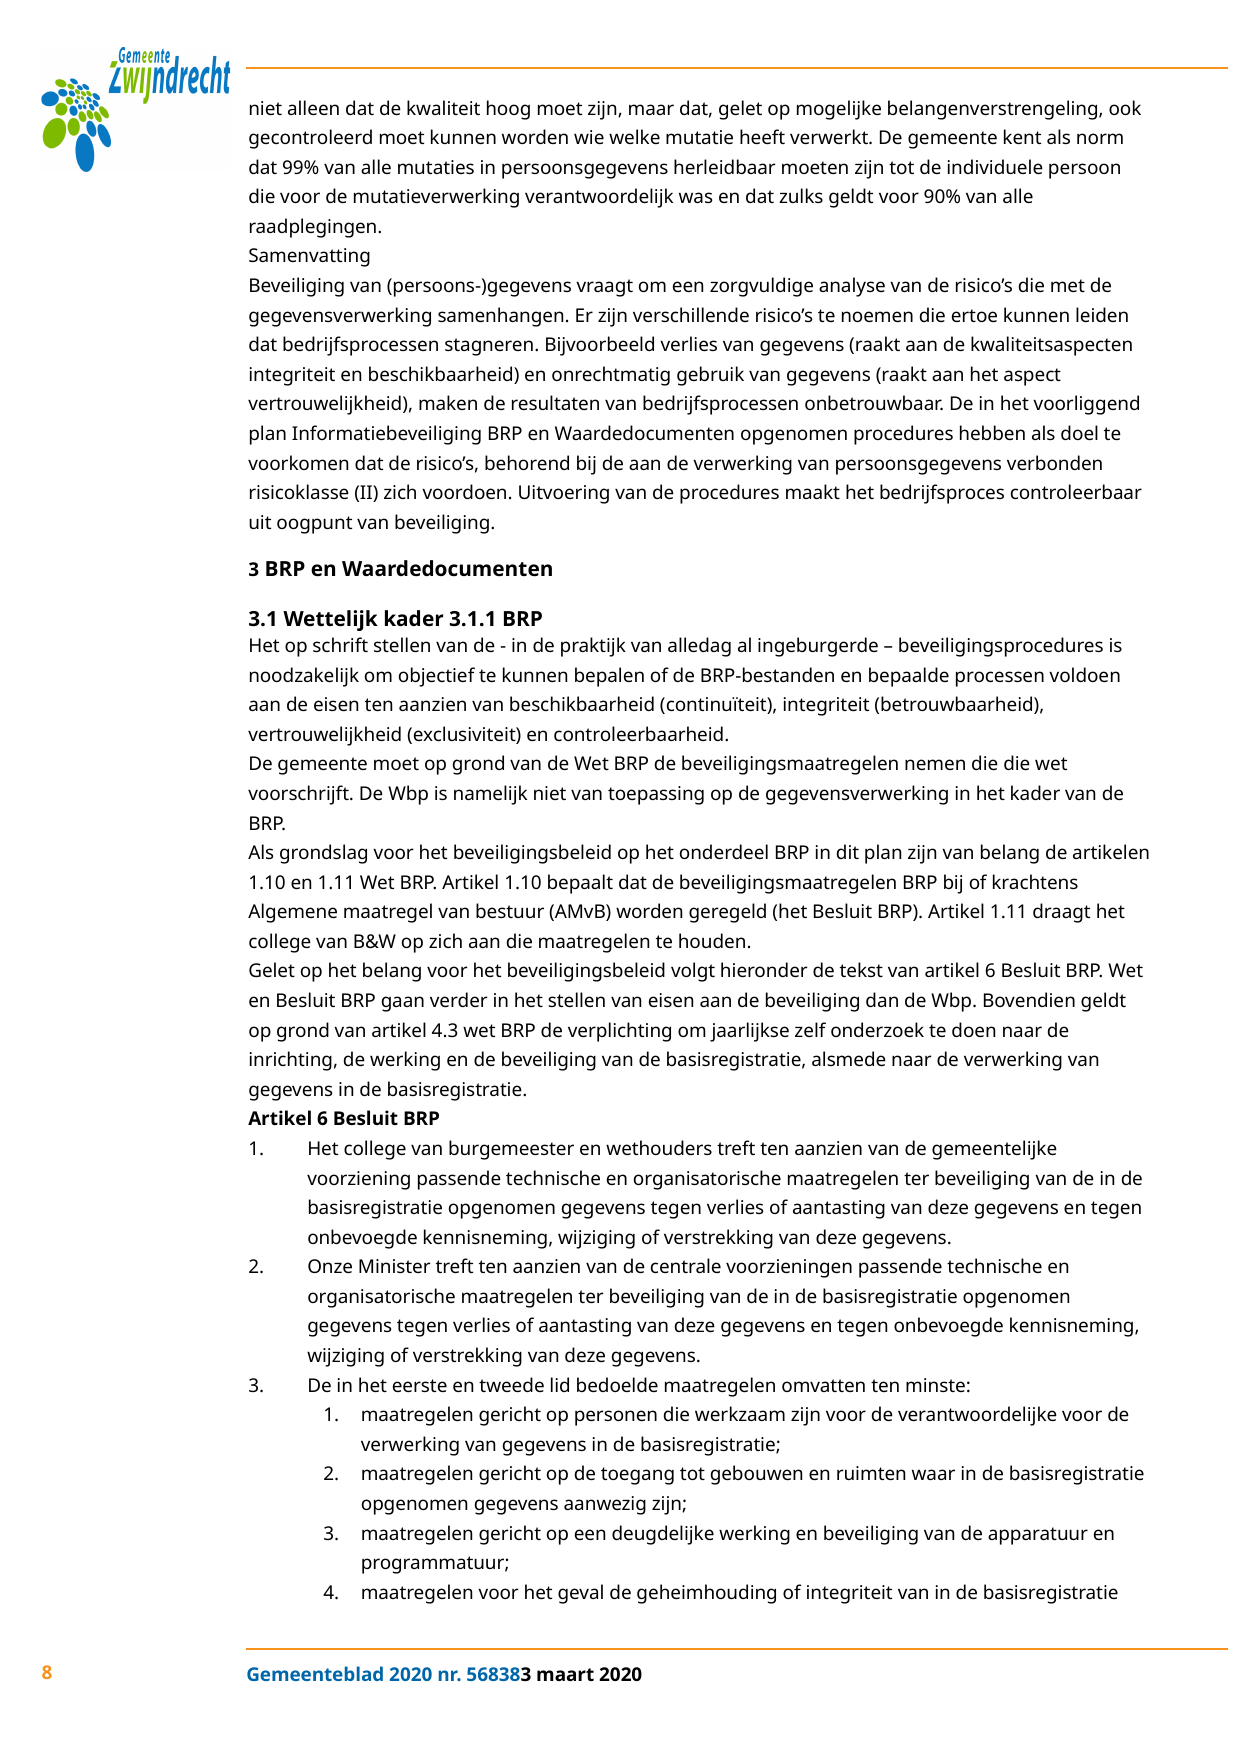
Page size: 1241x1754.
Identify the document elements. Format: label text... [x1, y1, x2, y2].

text Samenvatting [248, 243, 1152, 268]
list Het college van burgemeester en wethouders treft ten aanzien van de gemeentelijke voorziening passende technische en organisatorische maatregelen ter beveiliging van de in de basisregistratie opgenomen gegevens tegen verlies of aantasting van deze gegevens en tegen onbevoegde kennisneming, wijziging of verstrekking van deze gegevens. [248, 1135, 1152, 1250]
text Als grondslag voor het beveiligingsbeleid op het onderdeel BRP in dit plan zijn van belang de artikelen 1.10 en 1.11 Wet BRP. Artikel 1.10 bepaalt dat de beveiligingsmaatregelen BRP bij of krachtens Algemene maatregel van bestuur (AMvB) worden geregeld (het Besluit BRP). Artikel 1.11 draagt het college van B&W op zich aan die maatregelen te houden. [248, 839, 1152, 954]
list De in het eerste en tweede lid bedoelde maatregelen omvatten ten minste: [248, 1372, 1152, 1398]
list Onze Minister treft ten aanzien van de centrale voorzieningen passende technische en organisatorische maatregelen ter beveiliging van de in de basisregistratie opgenomen gegevens tegen verlies of aantasting van deze gegevens en tegen onbevoegde kennisneming, wijziging of verstrekking van deze gegevens. [248, 1253, 1152, 1368]
list maatregelen gericht op personen die werkzaam zijn voor de verantwoordelijke voor de verwerking van gegevens in de basisregistratie; [323, 1401, 1152, 1457]
text niet alleen dat de kwaliteit hoog moet zijn, maar dat, gelet op mogelijke belangenverstrengeling, ook gecontroleerd moet kunnen worden wie welke mutatie heeft verwerkt. De gemeente kent als norm dat 99% van alle mutaties in persoonsgegevens herleidbaar moeten zijn tot de individuele persoon die voor de mutatieverwerking verantwoordelijk was en dat zulks geldt voor 90% van alle raadplegingen. [248, 95, 1152, 239]
text Beveiliging van (persoons-)gegevens vraagt om een zorgvuldige analyse van de risico’s die met de gegevensverwerking samenhangen. Er zijn verschillende risico’s te noemen die ertoe kunnen leiden dat bedrijfsprocessen stagneren. Bijvoorbeeld verlies van gegevens (raakt aan de kwaliteitsaspecten integriteit en beschikbaarheid) en onrechtmatig gebruik van gegevens (raakt aan het aspect vertrouwelijkheid), maken de resultaten van bedrijfsprocessen onbetrouwbaar. De in het voorliggend plan Informatiebeveiliging BRP en Waardedocumenten opgenomen procedures hebben als doel te voorkomen dat de risico’s, behorend bij de aan de verwerking van persoonsgegevens verbonden risicoklasse (II) zich voordoen. Uitvoering van de procedures maakt het bedrijfsproces controleerbaar uit oogpunt van beveiliging. [248, 272, 1152, 535]
text De gemeente moet op grond van de Wet BRP de beveiligingsmaatregelen nemen die die wet voorschrijft. De Wbp is namelijk niet van toepassing op de gegevensverwerking in het kader van de BRP. [248, 751, 1152, 836]
text 3.1 Wettelijk kader 3.1.1 BRP [248, 604, 1152, 632]
list maatregelen voor het geval de geheimhouding of integriteit van in de basisregistratie [323, 1579, 1152, 1605]
list maatregelen gericht op de toegang tot gebouwen en ruimten waar in de basisregistratie opgenomen gegevens aanwezig zijn; [323, 1461, 1152, 1516]
text Artikel 6 Besluit BRP [248, 1106, 1152, 1131]
text 3 BRP en Waardedocumenten [248, 554, 1152, 583]
picture [41, 47, 231, 172]
text Het op schrift stellen van de - in de praktijk van alledag al ingeburgerde – beveiligingsprocedures is noodzakelijk om objectief te kunnen bepalen of de BRP-bestanden en bepaalde processen voldoen aan de eisen ten aanzien van beschikbaarheid (continuïteit), integriteit (betrouwbaarheid), vertrouwelijkheid (exclusiviteit) en controleerbaarheid. [248, 632, 1152, 747]
text Gelet op het belang voor het beveiligingsbeleid volgt hieronder de tekst van artikel 6 Besluit BRP. Wet en Besluit BRP gaan verder in het stellen van eisen aan de beveiliging dan de Wbp. Bovendien geldt op grond van artikel 4.3 wet BRP de verplichting om jaarlijkse zelf onderzoek te doen naar de inrichting, de werking en de beveiliging van de basisregistratie, alsmede naar de verwerking van gegevens in de basisregistratie. [248, 958, 1152, 1102]
list maatregelen gericht op een deugdelijke werking en beveiliging van de apparatuur en programmatuur; [323, 1520, 1152, 1575]
